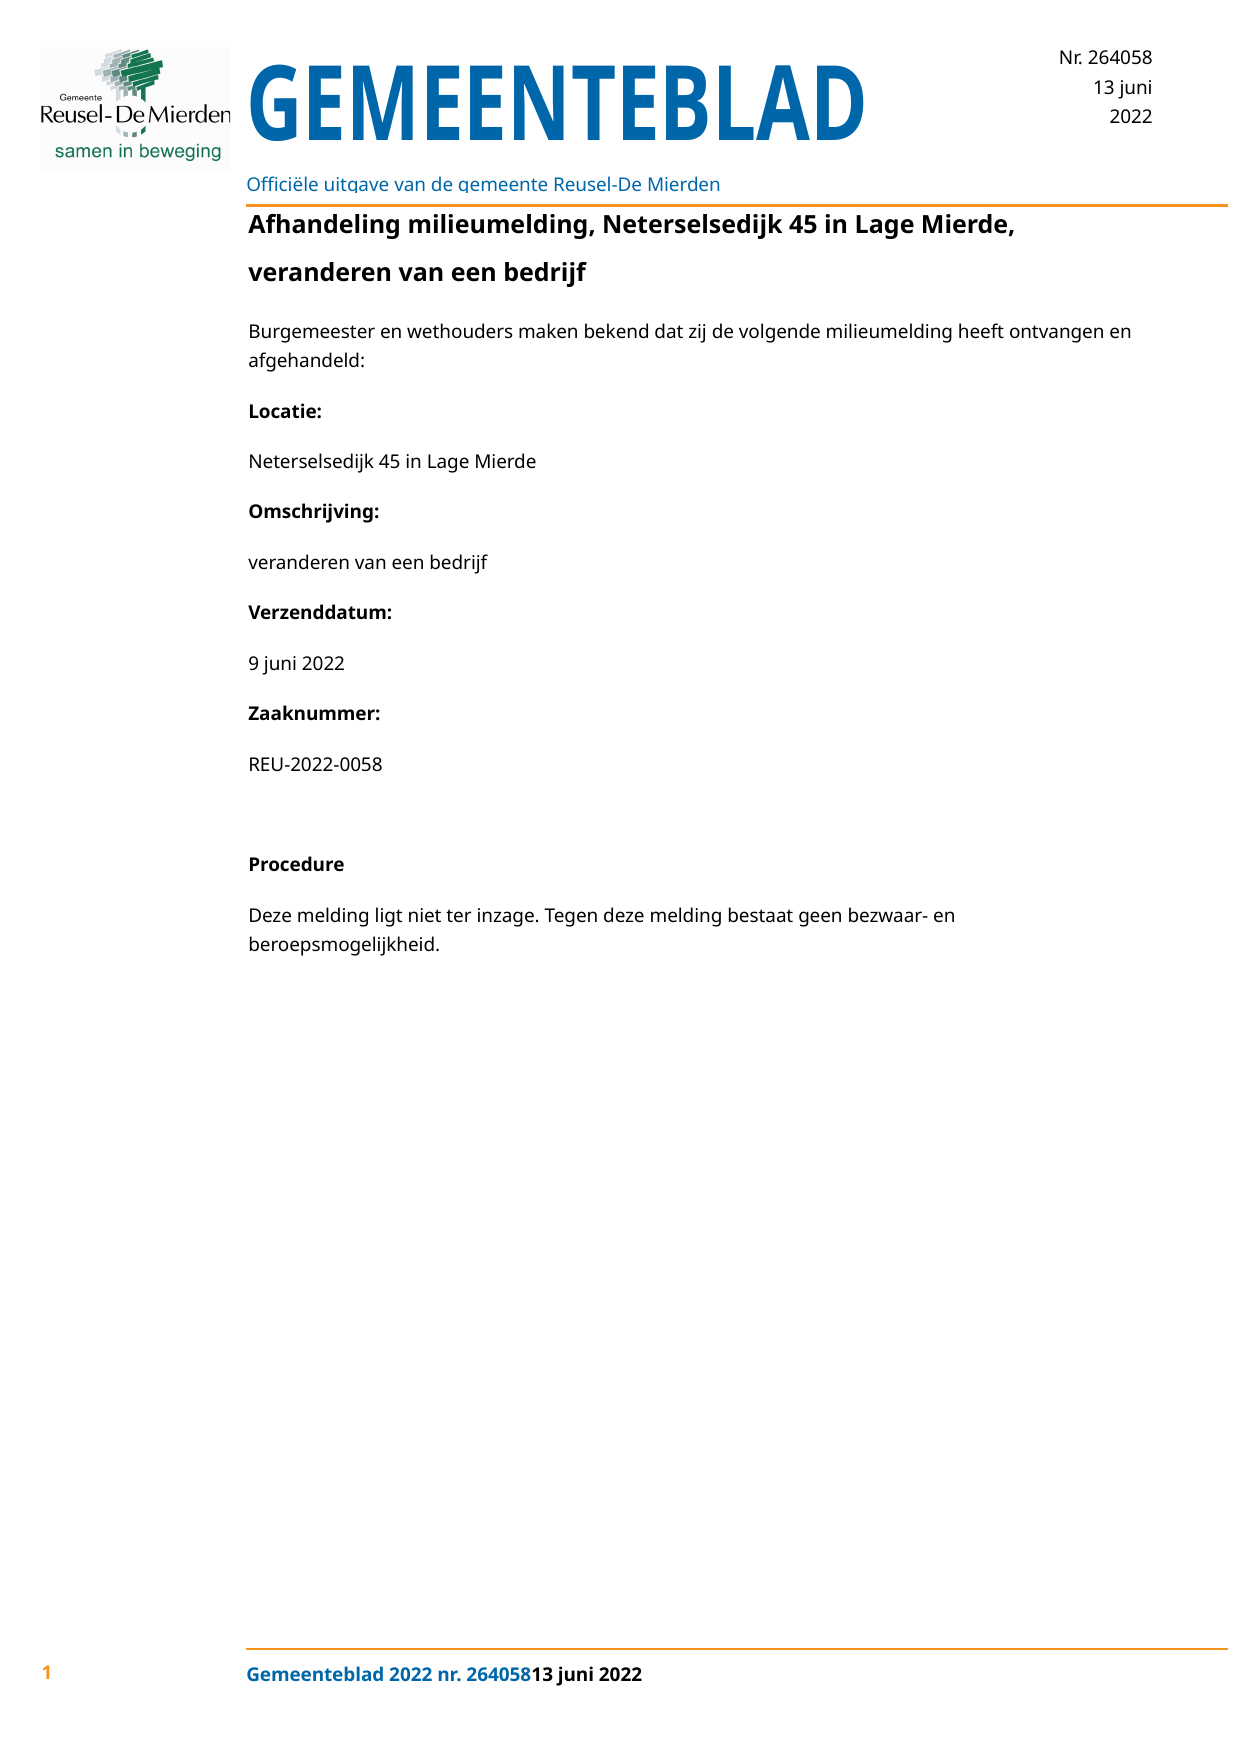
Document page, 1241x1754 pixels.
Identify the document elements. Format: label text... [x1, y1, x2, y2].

text Locatie: [248, 398, 1152, 424]
text Burgemeester en wethouders maken bekend dat zij de volgende milieumelding heeft ontvangen en afgehandeld: [248, 318, 1152, 373]
text Deze melding ligt niet ter inzage. Tegen deze melding bestaat geen bezwaar- en beroepsmogelijkheid. [248, 902, 1152, 957]
text Omschrijving: [248, 499, 1152, 524]
text Neterselsedijk 45 in Lage Mierde [248, 448, 1152, 474]
text Zaaknummer: [248, 700, 1152, 726]
text REU-2022-0058 [248, 751, 1152, 777]
text Procedure [248, 852, 1152, 877]
text 9 juni 2022 [248, 650, 1152, 676]
picture [41, 47, 231, 172]
text Afhandeling milieumelding, Neterselsedijk 45 in Lage Mierde, veranderen van een bedrijf [248, 207, 1152, 288]
text Verzenddatum: [248, 599, 1152, 625]
text veranderen van een bedrijf [248, 549, 1152, 575]
